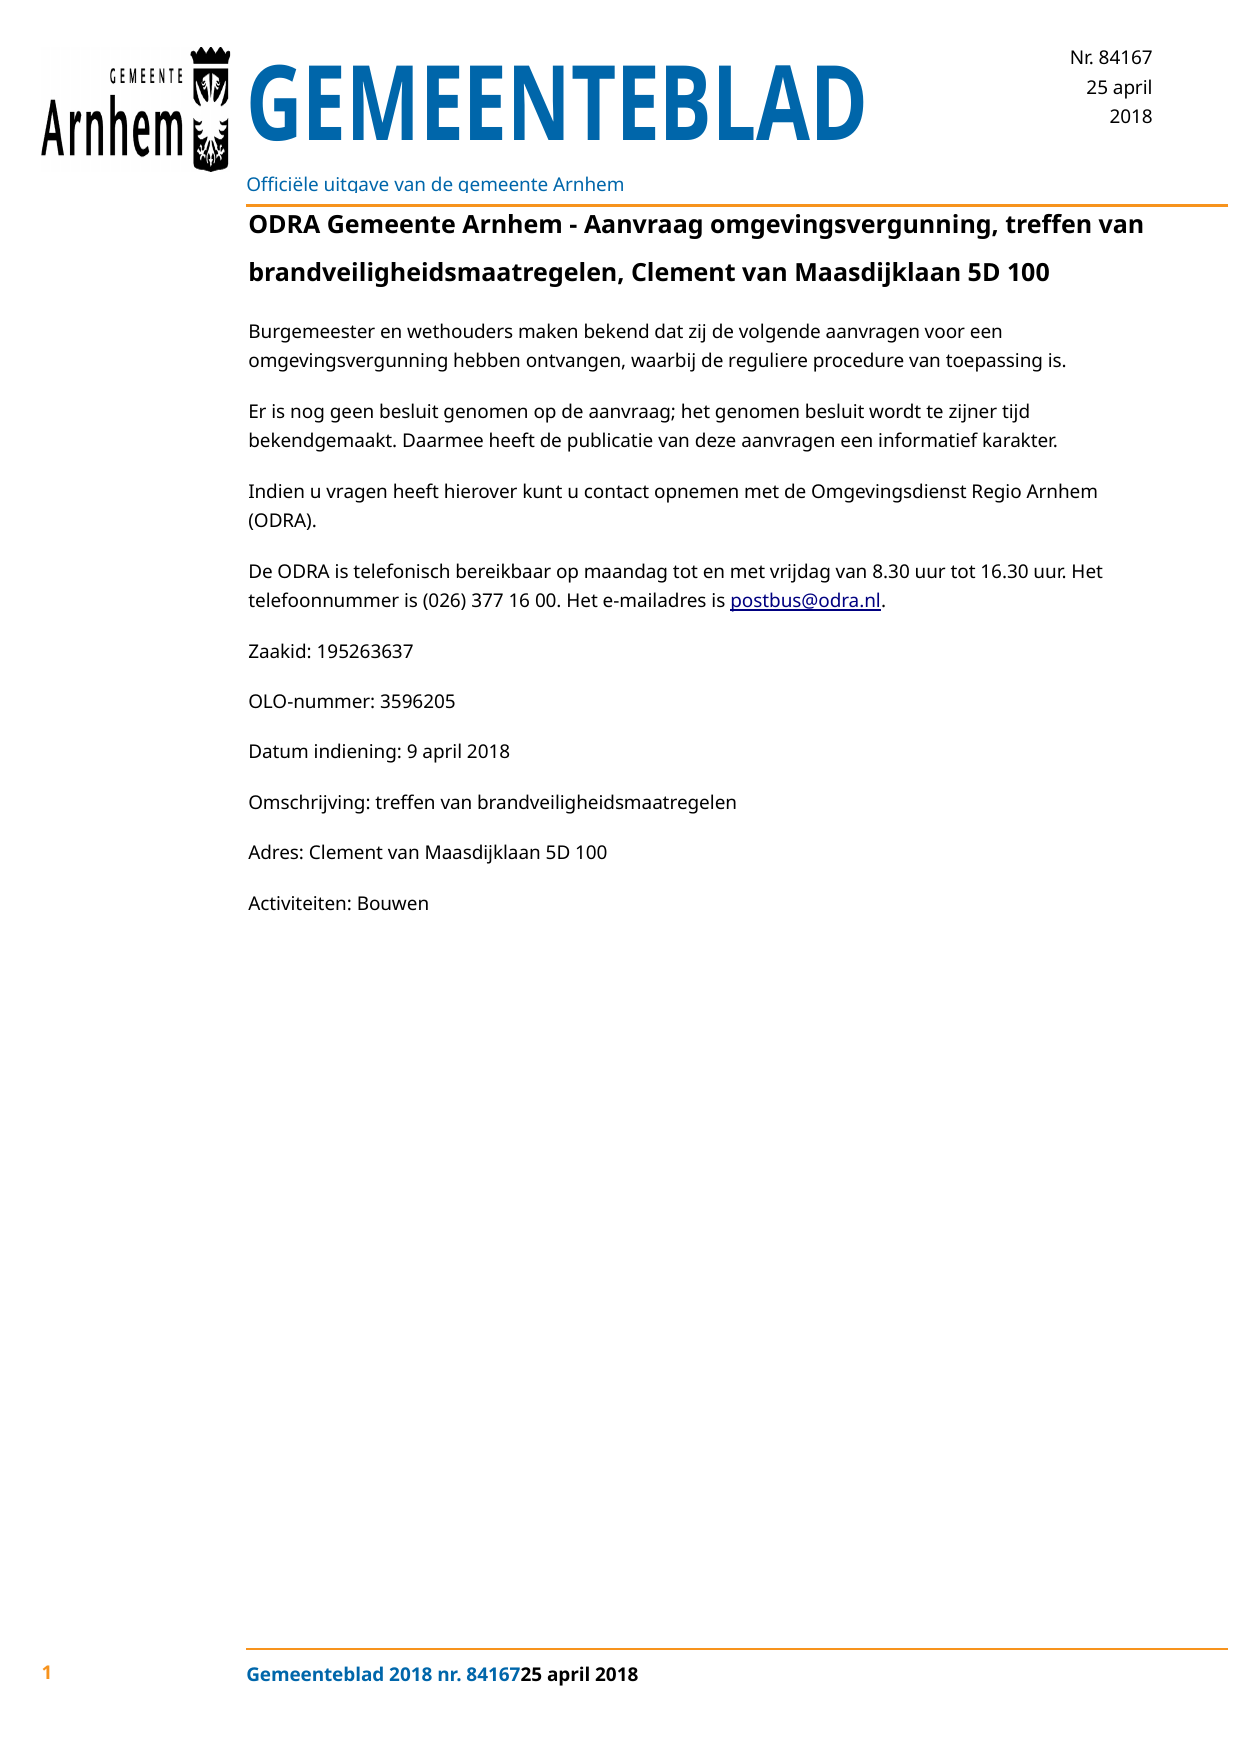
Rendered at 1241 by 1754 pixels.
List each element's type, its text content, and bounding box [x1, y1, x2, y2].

text Zaakid: 195263637 [248, 638, 1152, 664]
picture [41, 47, 231, 172]
text De ODRA is telefonisch bereikbaar op maandag tot en met vrijdag van 8.30 uur tot 16.30 uur. Het telefoonnummer is (026) 377 16 00. Het e-mailadres is postbus@odra.nl. [248, 558, 1152, 613]
text Datum indiening: 9 april 2018 [248, 739, 1152, 764]
text OLO-nummer: 3596205 [248, 688, 1152, 714]
text Er is nog geen besluit genomen op de aanvraag; het genomen besluit wordt te zijner tijd bekendgemaakt. Daarmee heeft de publicatie van deze aanvragen een informatief karakter. [248, 398, 1152, 453]
text Adres: Clement van Maasdijklaan 5D 100 [248, 839, 1152, 865]
text Activiteiten: Bouwen [248, 890, 1152, 916]
text Burgemeester en wethouders maken bekend dat zij de volgende aanvragen voor een omgevingsvergunning hebben ontvangen, waarbij de reguliere procedure van toepassing is. [248, 318, 1152, 373]
text Indien u vragen heeft hierover kunt u contact opnemen met de Omgevingsdienst Regio Arnhem (ODRA). [248, 478, 1152, 533]
text ODRA Gemeente Arnhem - Aanvraag omgevingsvergunning, treffen van brandveiligheidsmaatregelen, Clement van Maasdijklaan 5D 100 [248, 207, 1152, 288]
text Omschrijving: treffen van brandveiligheidsmaatregelen [248, 789, 1152, 815]
